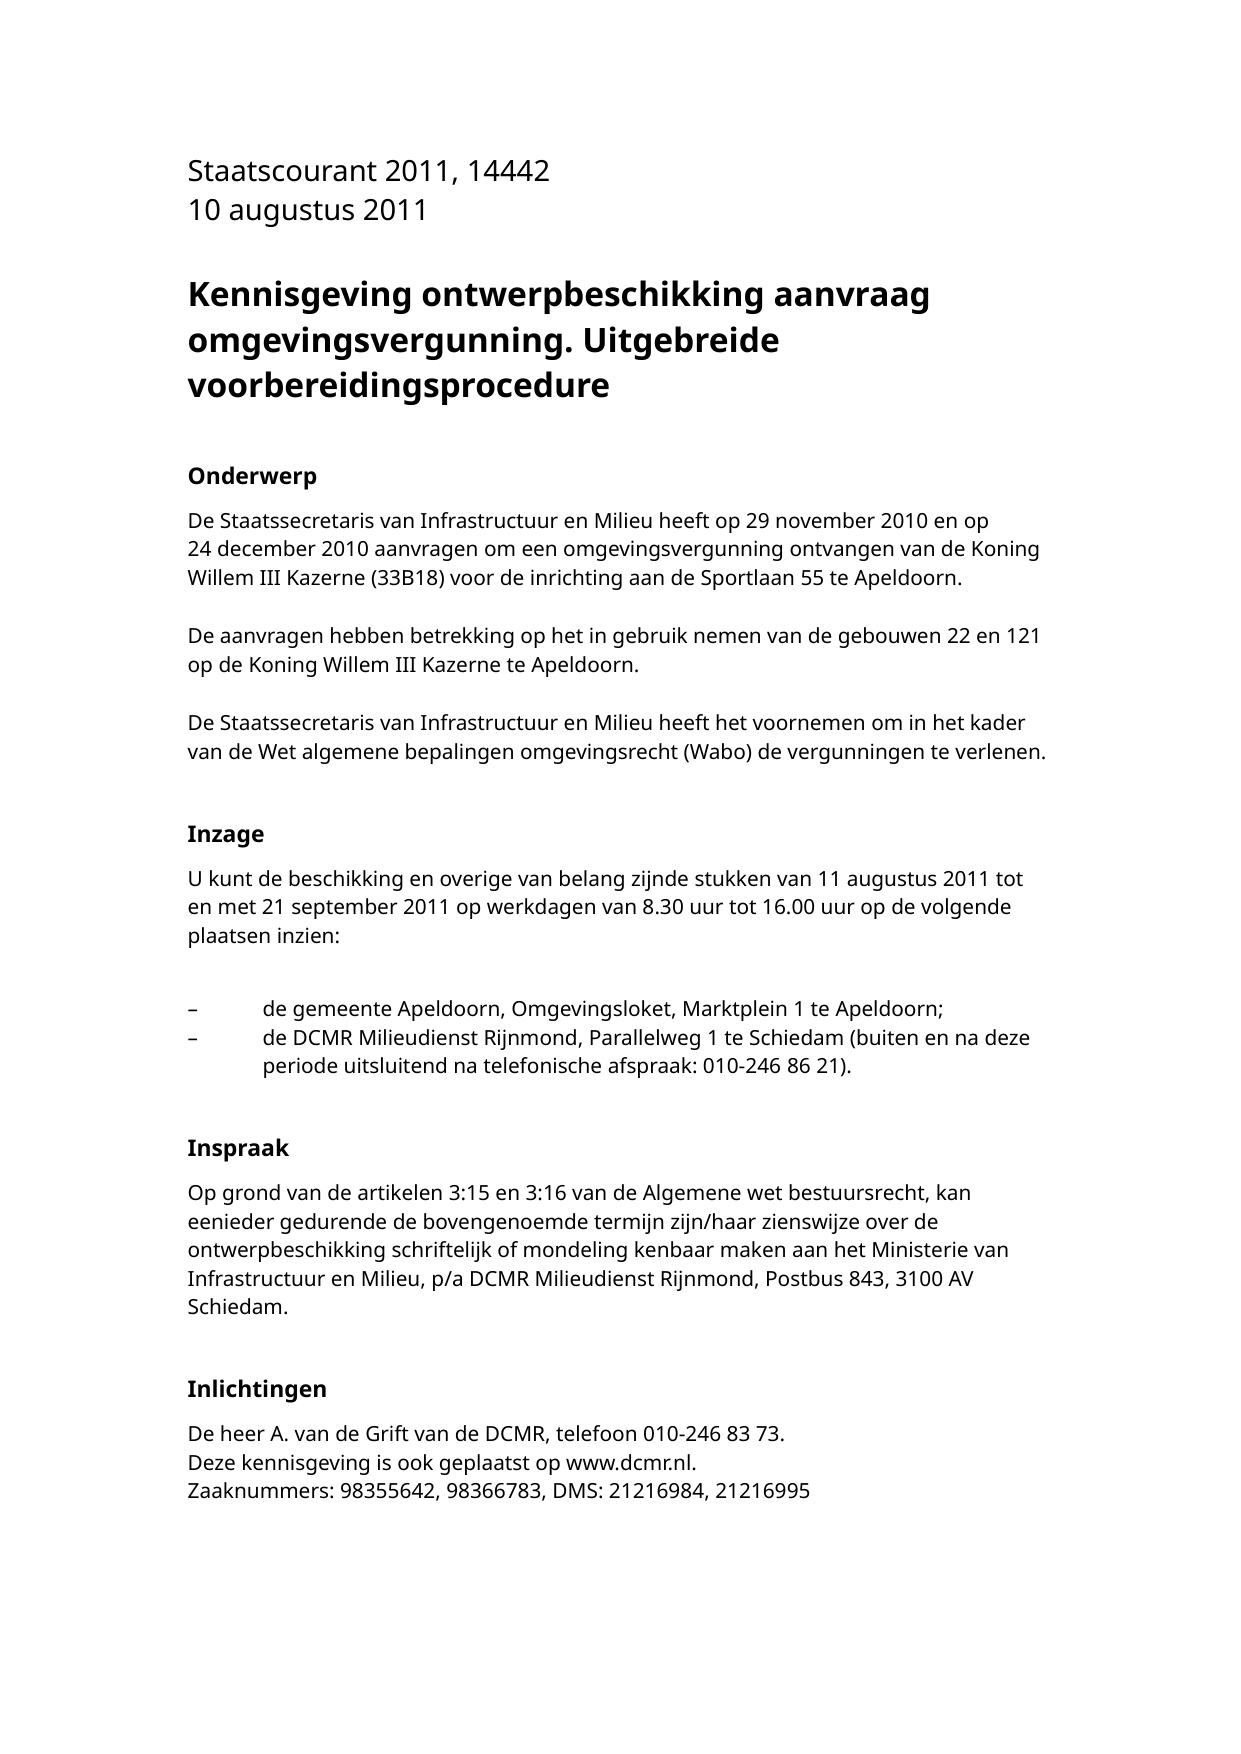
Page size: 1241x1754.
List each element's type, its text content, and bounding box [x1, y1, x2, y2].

text De heer A. van de Grift van de DCMR, telefoon 010-246 83 73. [187, 1419, 1053, 1448]
subtitle Inspraak [187, 1132, 1053, 1163]
text De Staatssecretaris van Infrastructuur en Milieu heeft op 29 november 2010 en op 24 december 2010 aanvragen om een omgevingsvergunning ontvangen van de Koning Willem III Kazerne (33B18) voor de inrichting aan de Sportlaan 55 te Apeldoorn. [187, 506, 1053, 591]
text Deze kennisgeving is ook geplaatst op www.dcmr.nl. [187, 1448, 1053, 1476]
text De Staatssecretaris van Infrastructuur en Milieu heeft het voornemen om in het kader van de Wet algemene bepalingen omgevingsrecht (Wabo) de vergunningen te verlenen. [187, 708, 1053, 765]
text Zaaknummers: 98355642, 98366783, DMS: 21216984, 21216995 [187, 1476, 1053, 1504]
text Op grond van de artikelen 3:15 en 3:16 van de Algemene wet bestuursrecht, kan eenieder gedurende de bovengenoemde termijn zijn/haar zienswijze over de ontwerpbeschikking schriftelijk of mondeling kenbaar maken aan het Ministerie van Infrastructuur en Milieu, p/a DCMR Milieudienst Rijnmond, Postbus 843, 3100 AV Schiedam. [187, 1178, 1053, 1321]
subtitle Kennisgeving ontwerpbeschikking aanvraag omgevingsvergunning. Uitgebreide voorbereidingsprocedure [187, 271, 1053, 407]
text Staatscourant 2011, 14442 [187, 150, 1053, 190]
list de DCMR Milieudienst Rijnmond, Parallelweg 1 te Schiedam (buiten en na deze periode uitsluitend na telefonische afspraak: 010-246 86 21). [187, 1023, 1053, 1079]
subtitle Onderwerp [187, 460, 1053, 491]
subtitle Inzage [187, 818, 1053, 849]
text 10 augustus 2011 [187, 190, 1053, 229]
subtitle Inlichtingen [187, 1373, 1053, 1404]
list de gemeente Apeldoorn, Omgevingsloket, Marktplein 1 te Apeldoorn; [187, 994, 1053, 1023]
text De aanvragen hebben betrekking op het in gebruik nemen van de gebouwen 22 en 121 op de Koning Willem III Kazerne te Apeldoorn. [187, 621, 1053, 678]
text U kunt de beschikking en overige van belang zijnde stukken van 11 augustus 2011 tot en met 21 september 2011 op werkdagen van 8.30 uur tot 16.00 uur op de volgende plaatsen inzien: [187, 864, 1053, 949]
